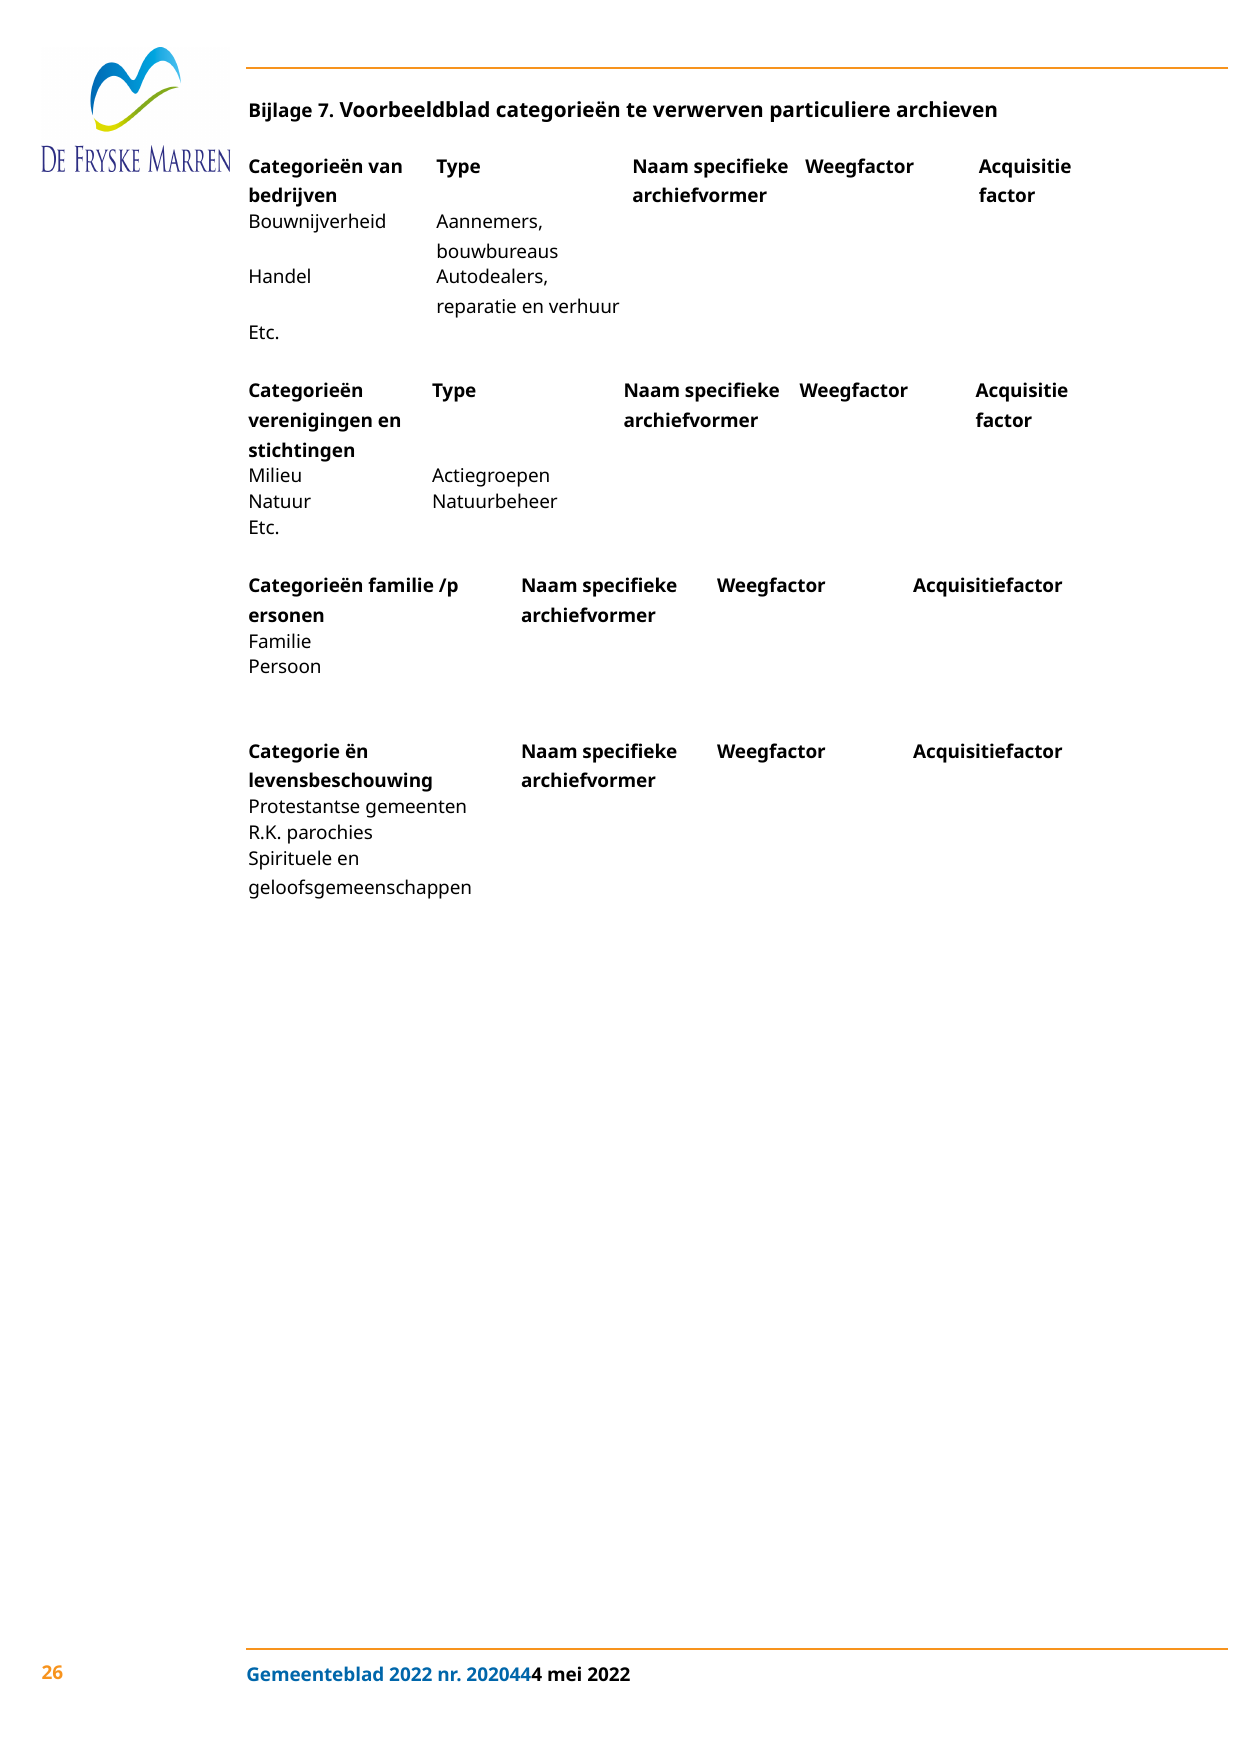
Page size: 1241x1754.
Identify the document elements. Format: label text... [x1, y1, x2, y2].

table_cell [975, 488, 1152, 514]
table_header Weegfactor [717, 738, 913, 793]
table_header Acquisitiefactor [913, 573, 1152, 628]
table_header Acquisitie factor [975, 378, 1152, 462]
table_cell Persoon [248, 654, 521, 679]
table_cell Etc. [248, 319, 436, 345]
table_cell [717, 679, 913, 705]
table_cell [521, 628, 717, 654]
table_cell [979, 319, 1152, 345]
table_cell [436, 319, 632, 345]
table_cell Autodealers, reparatie en verhuur [436, 264, 632, 319]
table_header Naam specifieke archiefvormer [521, 573, 717, 628]
table_cell [799, 488, 975, 514]
table_cell [717, 819, 913, 845]
table_cell Actiegroepen [432, 463, 623, 488]
table_cell Natuurbeheer [432, 488, 623, 514]
table_cell [717, 654, 913, 679]
table_header Categorie ën levensbeschouwing [248, 738, 521, 793]
table_cell [913, 628, 1152, 654]
table_cell [913, 819, 1152, 845]
table_header Weegfactor [805, 153, 978, 208]
table_cell R.K. parochies [248, 819, 521, 845]
table_header Categorieën van bedrijven [248, 153, 436, 208]
table_cell Etc. [248, 514, 432, 540]
table_cell [913, 845, 1152, 900]
table_cell [979, 208, 1152, 264]
table_cell [521, 793, 717, 819]
table_cell [632, 264, 805, 319]
table_cell [717, 845, 913, 900]
table_cell [521, 845, 717, 900]
table_cell [799, 514, 975, 540]
table_header Type [436, 153, 632, 208]
table_cell [521, 819, 717, 845]
table_cell [623, 488, 799, 514]
table_header Naam specifieke archiefvormer [632, 153, 805, 208]
table_cell [248, 679, 521, 705]
table_cell Handel [248, 264, 436, 319]
table_cell [521, 654, 717, 679]
table_cell [717, 793, 913, 819]
text Bijlage 7. Voorbeeldblad categorieën te verwerven particuliere archieven [248, 95, 1152, 123]
table_cell [632, 319, 805, 345]
table_cell [913, 793, 1152, 819]
table_cell Natuur [248, 488, 432, 514]
table_cell [632, 208, 805, 264]
table_header Categorieën familie /p ersonen [248, 573, 521, 628]
table_cell [717, 628, 913, 654]
table_header Acquisitie factor [979, 153, 1152, 208]
table_cell Protestantse gemeenten [248, 793, 521, 819]
table_cell [521, 679, 717, 705]
picture [41, 47, 231, 172]
table_cell [805, 264, 978, 319]
table_header Type [432, 378, 623, 462]
table_cell [913, 654, 1152, 679]
table_header Weegfactor [717, 573, 913, 628]
table_cell Bouwnijverheid [248, 208, 436, 264]
table_header Naam specifieke archiefvormer [521, 738, 717, 793]
table_cell Familie [248, 628, 521, 654]
table_cell [623, 514, 799, 540]
table_header Acquisitiefactor [913, 738, 1152, 793]
table_header Naam specifieke archiefvormer [623, 378, 799, 462]
table_cell [979, 264, 1152, 319]
table_cell [975, 514, 1152, 540]
table_cell Spirituele en geloofsgemeenschappen [248, 845, 521, 900]
table_header Weegfactor [799, 378, 975, 462]
table_cell [799, 463, 975, 488]
table_cell Milieu [248, 463, 432, 488]
table_cell [913, 679, 1152, 705]
table_cell [805, 319, 978, 345]
table_cell [805, 208, 978, 264]
table_header Categorieën verenigingen en stichtingen [248, 378, 432, 462]
table_cell [623, 463, 799, 488]
table_cell Aannemers, bouwbureaus [436, 208, 632, 264]
table_cell [975, 463, 1152, 488]
table_cell [432, 514, 623, 540]
